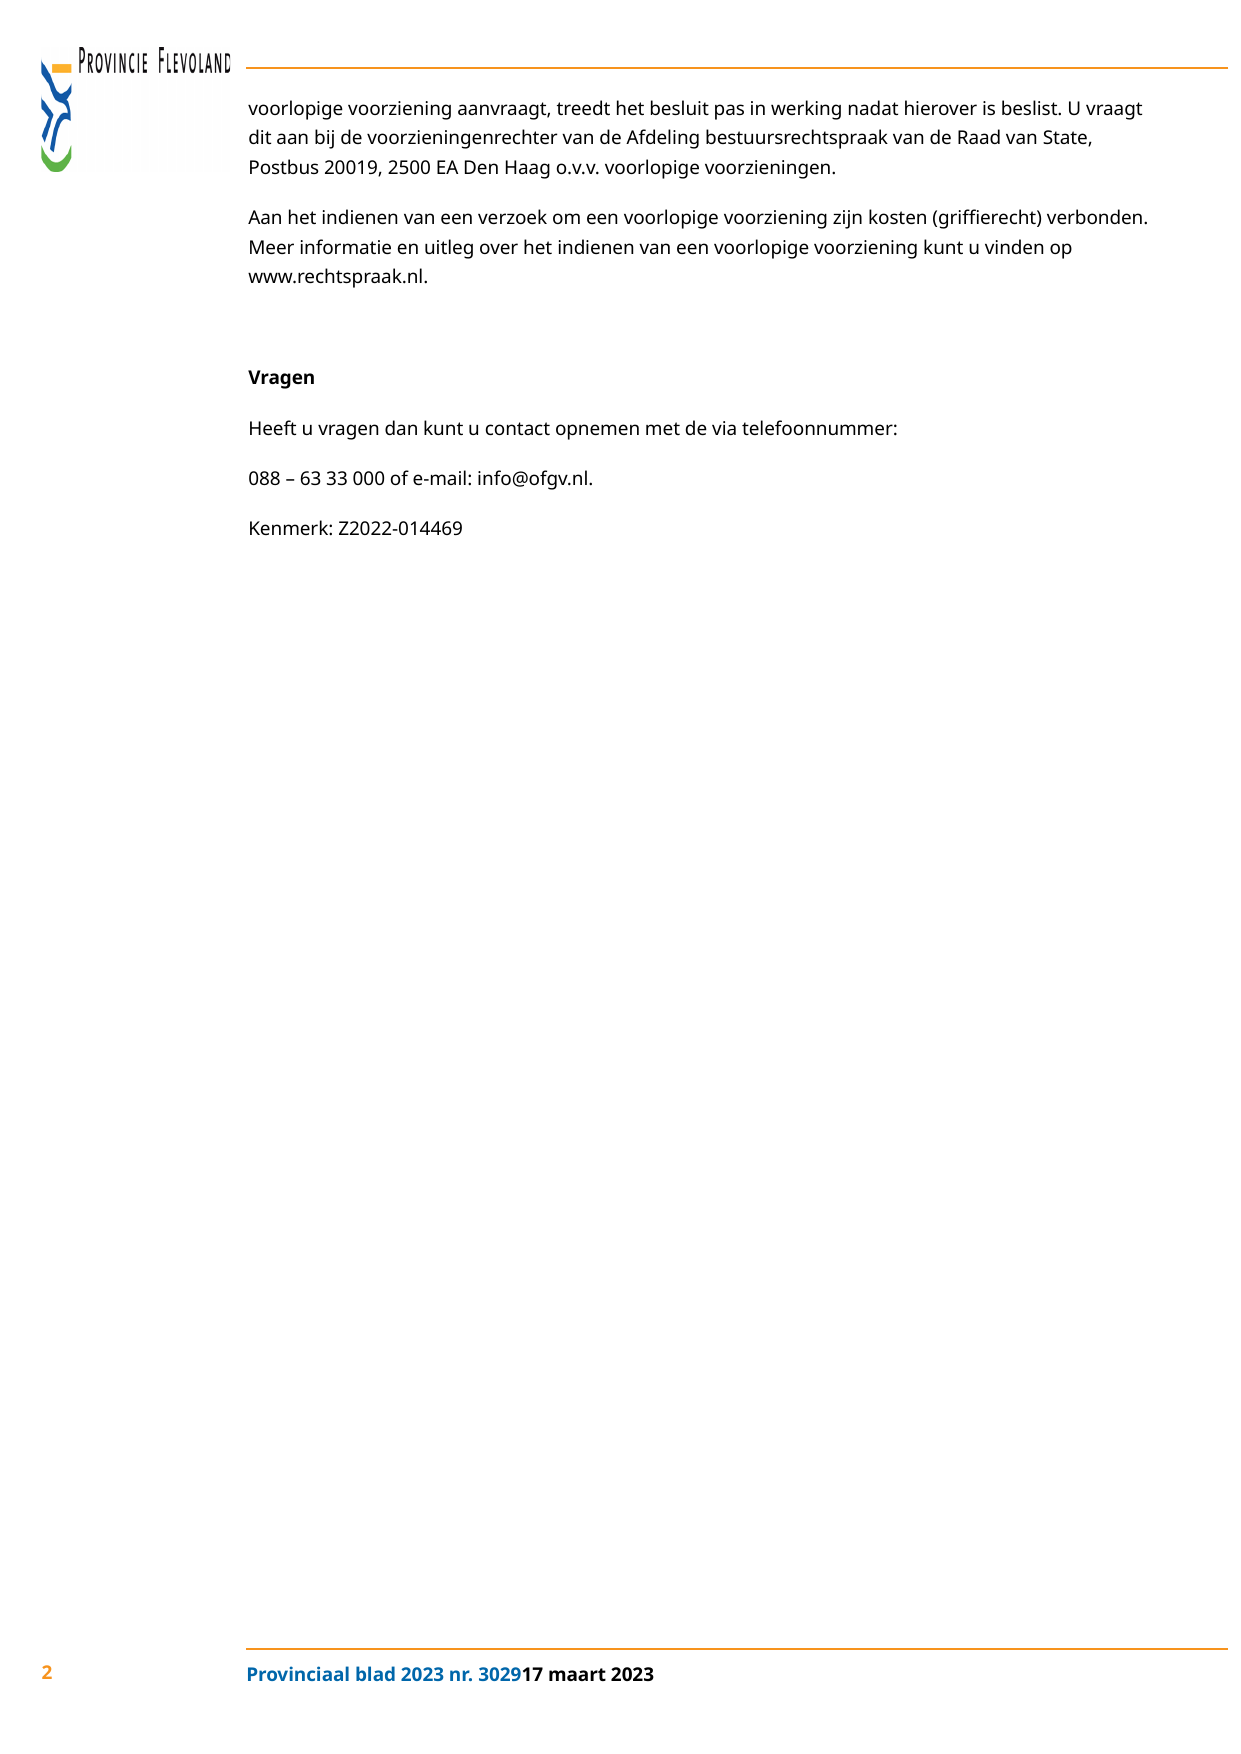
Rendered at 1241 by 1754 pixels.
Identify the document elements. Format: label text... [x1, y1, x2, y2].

text Heeft u vragen dan kunt u contact opnemen met de via telefoonnummer: [248, 415, 1152, 441]
text Aan het indienen van een verzoek om een voorlopige voorziening zijn kosten (griffierecht) verbonden. Meer informatie en uitleg over het indienen van een voorlopige voorziening kunt u vinden op www.rechtspraak.nl. [248, 204, 1152, 289]
text Vragen [248, 364, 1152, 390]
picture [41, 47, 231, 172]
text 088 – 63 33 000 of e-mail: info@ofgv.nl. [248, 465, 1152, 491]
text Kenmerk: Z2022-014469 [248, 516, 1152, 541]
text voorlopige voorziening aanvraagt, treedt het besluit pas in werking nadat hierover is beslist. U vraagt dit aan bij de voorzieningenrechter van de Afdeling bestuursrechtspraak van de Raad van State, Postbus 20019, 2500 EA Den Haag o.v.v. voorlopige voorzieningen. [248, 95, 1152, 180]
